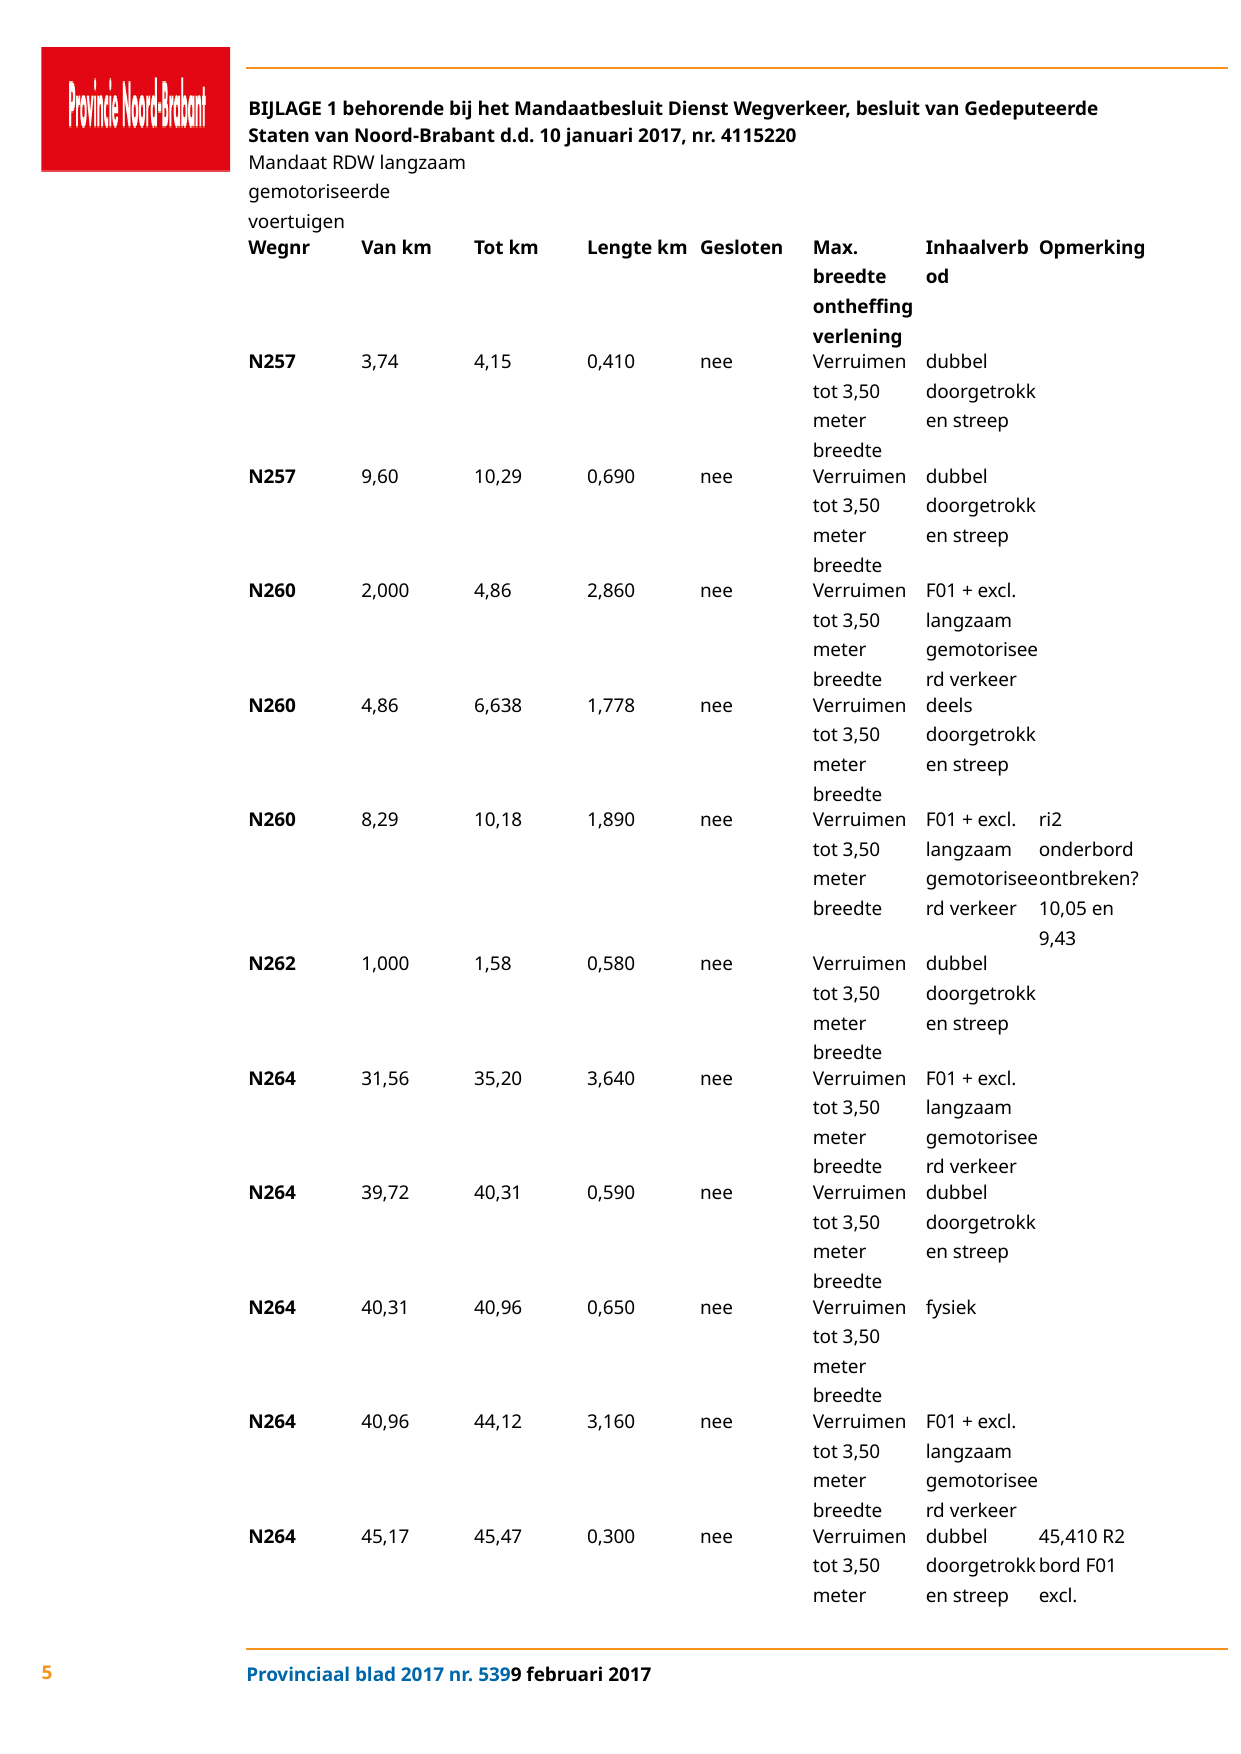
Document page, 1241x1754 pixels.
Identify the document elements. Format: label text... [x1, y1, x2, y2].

table_cell Verruimen tot 3,50 meter breedte [813, 349, 926, 463]
table_cell [1039, 578, 1152, 692]
table_cell Wegnr [248, 234, 361, 348]
table_cell 9,60 [361, 463, 474, 577]
table_cell 3,160 [587, 1409, 700, 1523]
table_cell 40,31 [361, 1294, 474, 1408]
table_cell F01 + excl. langzaam gemotoriseerd verkeer [926, 806, 1038, 951]
table_cell Opmerking [1039, 234, 1152, 348]
table_cell Lengte km [587, 234, 700, 348]
table_cell 4,86 [361, 692, 474, 806]
table_cell nee [700, 1523, 813, 1608]
table_cell 45,47 [474, 1523, 587, 1608]
table_cell Verruimen tot 3,50 meter breedte [813, 1409, 926, 1523]
table_cell [1039, 692, 1152, 806]
table_cell [1039, 349, 1152, 463]
table_cell nee [700, 951, 813, 1065]
table_cell nee [700, 692, 813, 806]
table_cell 0,410 [587, 349, 700, 463]
table_cell Max. breedte ontheffing verlening [813, 234, 926, 348]
table_cell 40,96 [474, 1294, 587, 1408]
table_cell 3,74 [361, 349, 474, 463]
table_cell Verruimen tot 3,50 meter breedte [813, 1065, 926, 1179]
table_cell Van km [361, 234, 474, 348]
table_cell N260 [248, 692, 361, 806]
table_cell 10,29 [474, 463, 587, 577]
table_cell Verruimen tot 3,50 meter breedte [813, 463, 926, 577]
table_cell 45,17 [361, 1523, 474, 1608]
table_cell [1039, 1065, 1152, 1179]
table_cell 6,638 [474, 692, 587, 806]
table_cell dubbel doorgetrokken streep [926, 1180, 1038, 1294]
table_cell ri2 onderbord ontbreken? 10,05 en 9,43 [1039, 806, 1152, 951]
table_cell [1039, 1409, 1152, 1523]
table_cell 4,86 [474, 578, 587, 692]
table_cell 40,96 [361, 1409, 474, 1523]
table_cell 40,31 [474, 1180, 587, 1294]
table_cell Verruimen tot 3,50 meter breedte [813, 692, 926, 806]
table_cell 45,410 R2 bord F01 excl. [1039, 1523, 1152, 1608]
table_cell dubbel doorgetrokken streep [926, 1523, 1038, 1608]
table_header Mandaat RDW langzaam gemotoriseerde voertuigen [248, 149, 474, 234]
table_cell nee [700, 1294, 813, 1408]
table_cell Verruimen tot 3,50 meter breedte [813, 578, 926, 692]
table_cell nee [700, 578, 813, 692]
text BIJLAGE 1 behorende bij het Mandaatbesluit Dienst Wegverkeer, besluit van Gedeputeerde Staten van Noord-Brabant d.d. 10 januari 2017, nr. 4115220 [248, 95, 1152, 149]
table_cell 44,12 [474, 1409, 587, 1523]
table_cell dubbel doorgetrokken streep [926, 463, 1038, 577]
table_cell 1,000 [361, 951, 474, 1065]
table_cell 0,580 [587, 951, 700, 1065]
table_cell N262 [248, 951, 361, 1065]
table_cell N264 [248, 1065, 361, 1179]
table_cell 31,56 [361, 1065, 474, 1179]
table_cell dubbel doorgetrokken streep [926, 951, 1038, 1065]
table_cell Inhaalverbod [926, 234, 1038, 348]
table_cell 1,890 [587, 806, 700, 951]
table_cell 2,860 [587, 578, 700, 692]
table_cell 2,000 [361, 578, 474, 692]
table_cell Verruimen tot 3,50 meter breedte [813, 1294, 926, 1408]
table_cell 1,58 [474, 951, 587, 1065]
table_cell nee [700, 1409, 813, 1523]
table_cell 39,72 [361, 1180, 474, 1294]
table_cell Verruimen tot 3,50 meter [813, 1523, 926, 1608]
table_cell 0,300 [587, 1523, 700, 1608]
table_cell N264 [248, 1409, 361, 1523]
table_cell [1039, 1180, 1152, 1294]
table_cell 35,20 [474, 1065, 587, 1179]
table_cell 4,15 [474, 349, 587, 463]
table_cell nee [700, 349, 813, 463]
table_cell N260 [248, 578, 361, 692]
table_cell 10,18 [474, 806, 587, 951]
table_cell 3,640 [587, 1065, 700, 1179]
table_cell Tot km [474, 234, 587, 348]
table_cell [1039, 463, 1152, 577]
table_cell 1,778 [587, 692, 700, 806]
table_cell nee [700, 806, 813, 951]
table_cell Gesloten [700, 234, 813, 348]
table_cell fysiek [926, 1294, 1038, 1408]
picture [41, 47, 231, 172]
table_cell 8,29 [361, 806, 474, 951]
table_cell Verruimen tot 3,50 meter breedte [813, 951, 926, 1065]
table_cell N264 [248, 1523, 361, 1608]
table_cell N264 [248, 1294, 361, 1408]
table_cell 0,690 [587, 463, 700, 577]
table_cell F01 + excl. langzaam gemotoriseerd verkeer [926, 1065, 1038, 1179]
table_cell 0,650 [587, 1294, 700, 1408]
table_cell nee [700, 463, 813, 577]
table_cell N264 [248, 1180, 361, 1294]
table_cell nee [700, 1180, 813, 1294]
table_cell F01 + excl. langzaam gemotoriseerd verkeer [926, 578, 1038, 692]
table_cell deels doorgetrokken streep [926, 692, 1038, 806]
table_cell F01 + excl. langzaam gemotoriseerd verkeer [926, 1409, 1038, 1523]
table_cell [1039, 1294, 1152, 1408]
table_cell N260 [248, 806, 361, 951]
table_cell Verruimen tot 3,50 meter breedte [813, 1180, 926, 1294]
table_cell N257 [248, 463, 361, 577]
table_cell dubbel doorgetrokken streep [926, 349, 1038, 463]
table_cell nee [700, 1065, 813, 1179]
table_cell 0,590 [587, 1180, 700, 1294]
table_cell [1039, 951, 1152, 1065]
table_cell N257 [248, 349, 361, 463]
table_cell Verruimen tot 3,50 meter breedte [813, 806, 926, 951]
